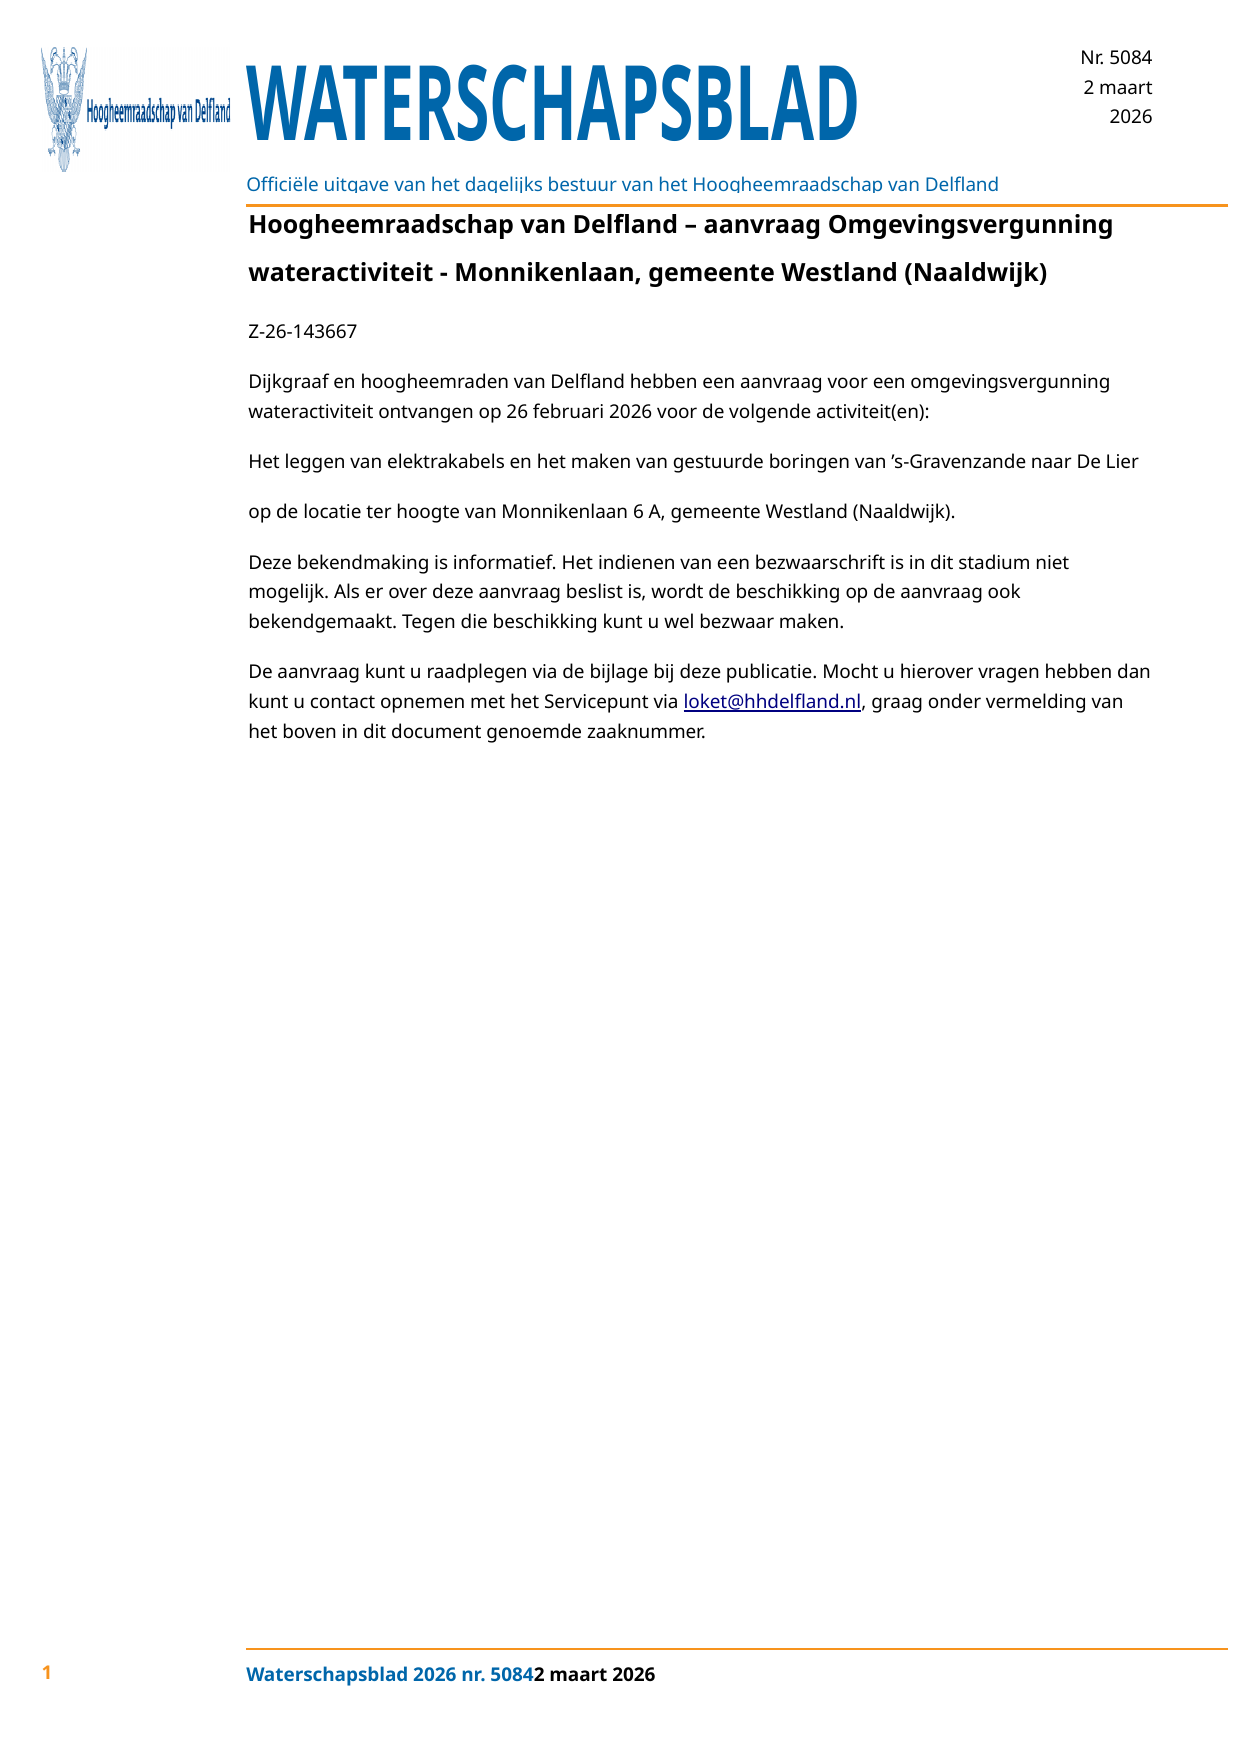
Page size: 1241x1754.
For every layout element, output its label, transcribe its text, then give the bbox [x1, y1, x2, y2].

text op de locatie ter hoogte van Monnikenlaan 6 A, gemeente Westland (Naaldwijk). [248, 499, 1152, 524]
picture [41, 47, 231, 172]
text Hoogheemraadschap van Delfland – aanvraag Omgevingsvergunning wateractiviteit - Monnikenlaan, gemeente Westland (Naaldwijk) [248, 207, 1152, 288]
text Z-26-143667 [248, 318, 1152, 344]
text Het leggen van elektrakabels en het maken van gestuurde boringen van ’s-Gravenzande naar De Lier [248, 448, 1152, 474]
text Dijkgraaf en hoogheemraden van Delfland hebben een aanvraag voor een omgevingsvergunning wateractiviteit ontvangen op 26 februari 2026 voor de volgende activiteit(en): [248, 368, 1152, 424]
text De aanvraag kunt u raadplegen via de bijlage bij deze publicatie. Mocht u hierover vragen hebben dan kunt u contact opnemen met het Servicepunt via loket@hhdelfland.nl, graag onder vermelding van het boven in dit document genoemde zaaknummer. [248, 659, 1152, 744]
text Deze bekendmaking is informatief. Het indienen van een bezwaarschrift is in dit stadium niet mogelijk. Als er over deze aanvraag beslist is, wordt de beschikking op de aanvraag ook bekendgemaakt. Tegen die beschikking kunt u wel bezwaar maken. [248, 549, 1152, 634]
